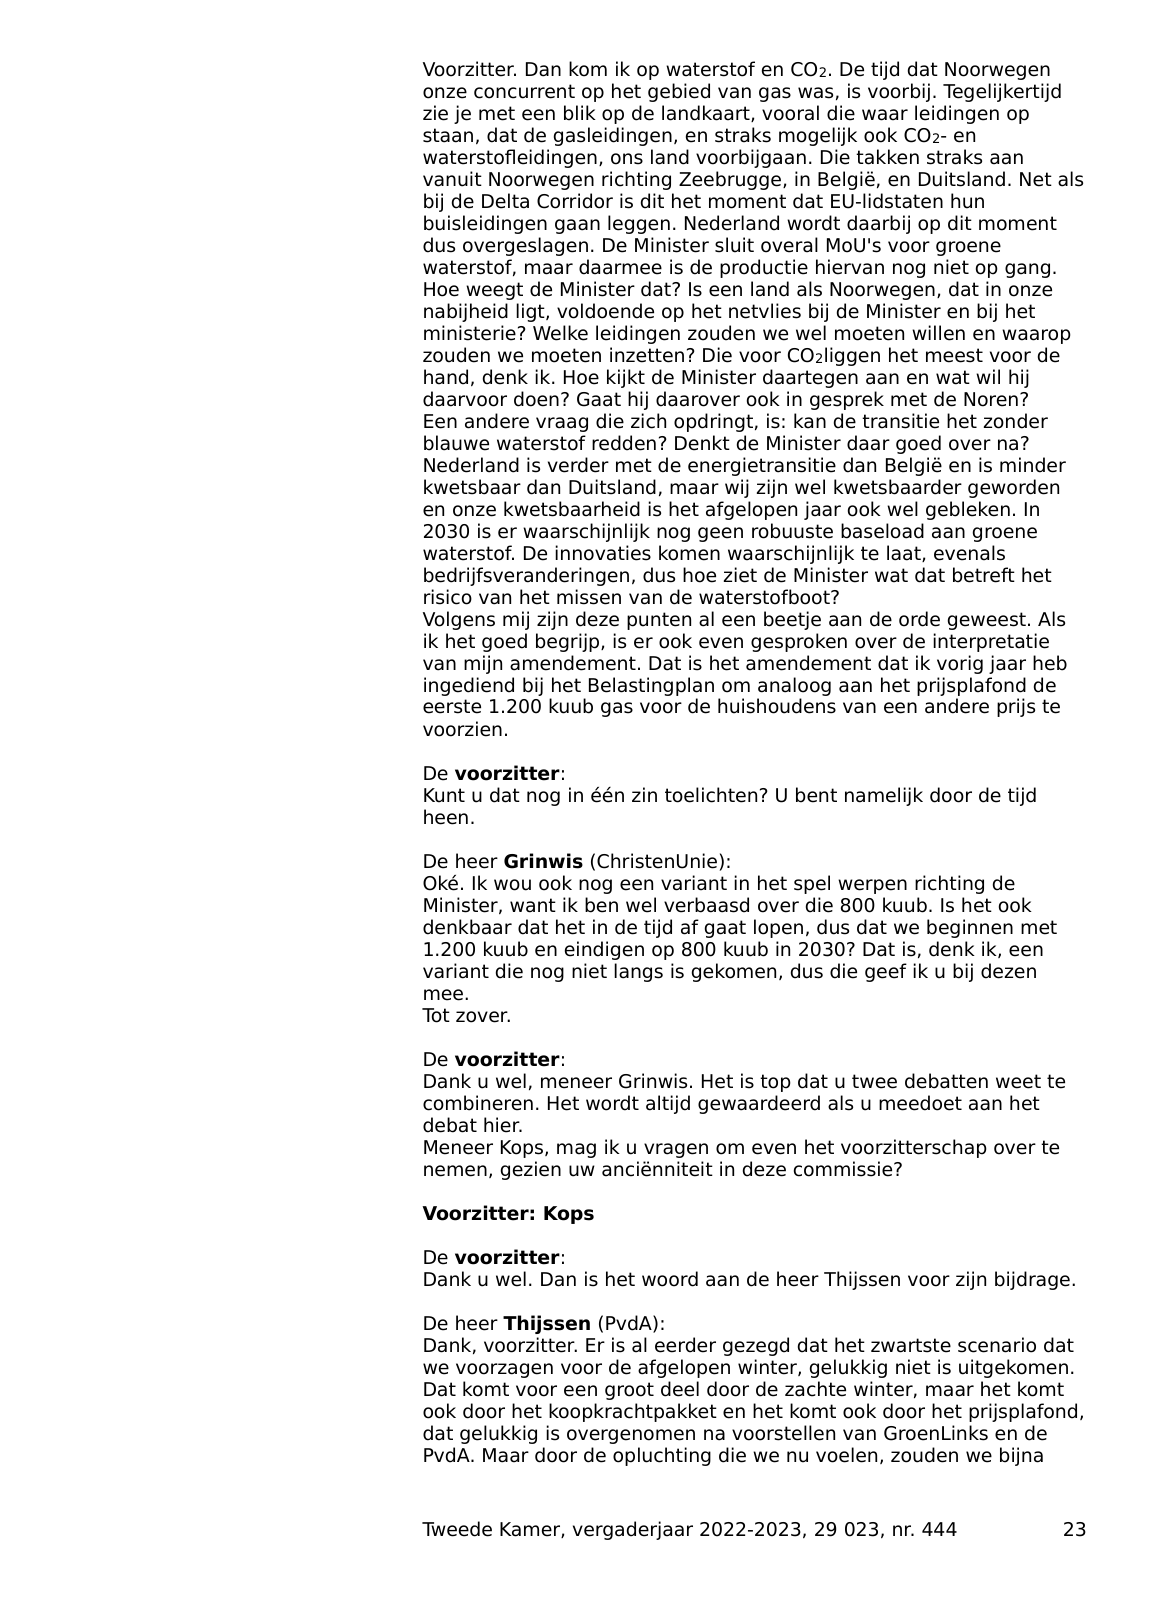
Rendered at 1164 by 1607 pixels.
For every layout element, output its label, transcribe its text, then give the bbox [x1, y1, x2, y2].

text Kunt u dat nog in één zin toelichten? U bent namelijk door de tijd heen. [422, 784, 1087, 828]
text Dank u wel, meneer Grinwis. Het is top dat u twee debatten weet te combineren. Het wordt altijd gewaardeerd als u meedoet aan het debat hier. [422, 1071, 1087, 1137]
text Tot zover. [422, 1004, 1087, 1027]
subtitle Voorzitter: Kops [422, 1203, 1087, 1225]
text Meneer Kops, mag ik u vragen om even het voorzitterschap over te nemen, gezien uw anciënniteit in deze commissie? [422, 1137, 1087, 1181]
text De heer Thijssen (PvdA): [422, 1313, 1087, 1335]
text De voorzitter: [422, 1049, 1087, 1071]
text Een andere vraag die zich opdringt, is: kan de transitie het zonder blauwe waterstof redden? Denkt de Minister daar goed over na? Nederland is verder met de energietransitie dan België en is minder kwetsbaar dan Duitsland, maar wij zijn wel kwetsbaarder geworden en onze kwetsbaarheid is het afgelopen jaar ook wel gebleken. In 2030 is er waarschijnlijk nog geen robuuste baseload aan groene waterstof. De innovaties komen waarschijnlijk te laat, evenals bedrijfsveranderingen, dus hoe ziet de Minister wat dat betreft het risico van het missen van de waterstofboot? [422, 411, 1087, 608]
text Volgens mij zijn deze punten al een beetje aan de orde geweest. Als ik het goed begrijp, is er ook even gesproken over de interpretatie van mijn amendement. Dat is het amendement dat ik vorig jaar heb ingediend bij het Belastingplan om analoog aan het prijsplafond de eerste 1.200 kuub gas voor de huishoudens van een andere prijs te voorzien. [422, 608, 1087, 740]
text Voorzitter. Dan kom ik op waterstof en CO2. De tijd dat Noorwegen onze concurrent op het gebied van gas was, is voorbij. Tegelijkertijd zie je met een blik op de landkaart, vooral die waar leidingen op staan, dat de gasleidingen, en straks mogelijk ook CO2- en waterstofleidingen, ons land voorbijgaan. Die takken straks aan vanuit Noorwegen richting Zeebrugge, in België, en Duitsland. Net als bij de Delta Corridor is dit het moment dat EU-lidstaten hun buisleidingen gaan leggen. Nederland wordt daarbij op dit moment dus overgeslagen. De Minister sluit overal MoU's voor groene waterstof, maar daarmee is de productie hiervan nog niet op gang. Hoe weegt de Minister dat? Is een land als Noorwegen, dat in onze nabijheid ligt, voldoende op het netvlies bij de Minister en bij het ministerie? Welke leidingen zouden we wel moeten willen en waarop zouden we moeten inzetten? Die voor CO2liggen het meest voor de hand, denk ik. Hoe kijkt de Minister daartegen aan en wat wil hij daarvoor doen? Gaat hij daarover ook in gesprek met de Noren? [422, 59, 1087, 411]
text Dank, voorzitter. Er is al eerder gezegd dat het zwartste scenario dat we voorzagen voor de afgelopen winter, gelukkig niet is uitgekomen. Dat komt voor een groot deel door de zachte winter, maar het komt ook door het koopkrachtpakket en het komt ook door het prijsplafond, dat gelukkig is overgenomen na voorstellen van GroenLinks en de PvdA. Maar door de opluchting die we nu voelen, zouden we bijna [422, 1335, 1087, 1467]
text Dank u wel. Dan is het woord aan de heer Thijssen voor zijn bijdrage. [422, 1269, 1087, 1291]
text De voorzitter: [422, 1247, 1087, 1269]
text Oké. Ik wou ook nog een variant in het spel werpen richting de Minister, want ik ben wel verbaasd over die 800 kuub. Is het ook denkbaar dat het in de tijd af gaat lopen, dus dat we beginnen met 1.200 kuub en eindigen op 800 kuub in 2030? Dat is, denk ik, een variant die nog niet langs is gekomen, dus die geef ik u bij dezen mee. [422, 873, 1087, 1004]
text De voorzitter: [422, 763, 1087, 784]
text De heer Grinwis (ChristenUnie): [422, 851, 1087, 873]
